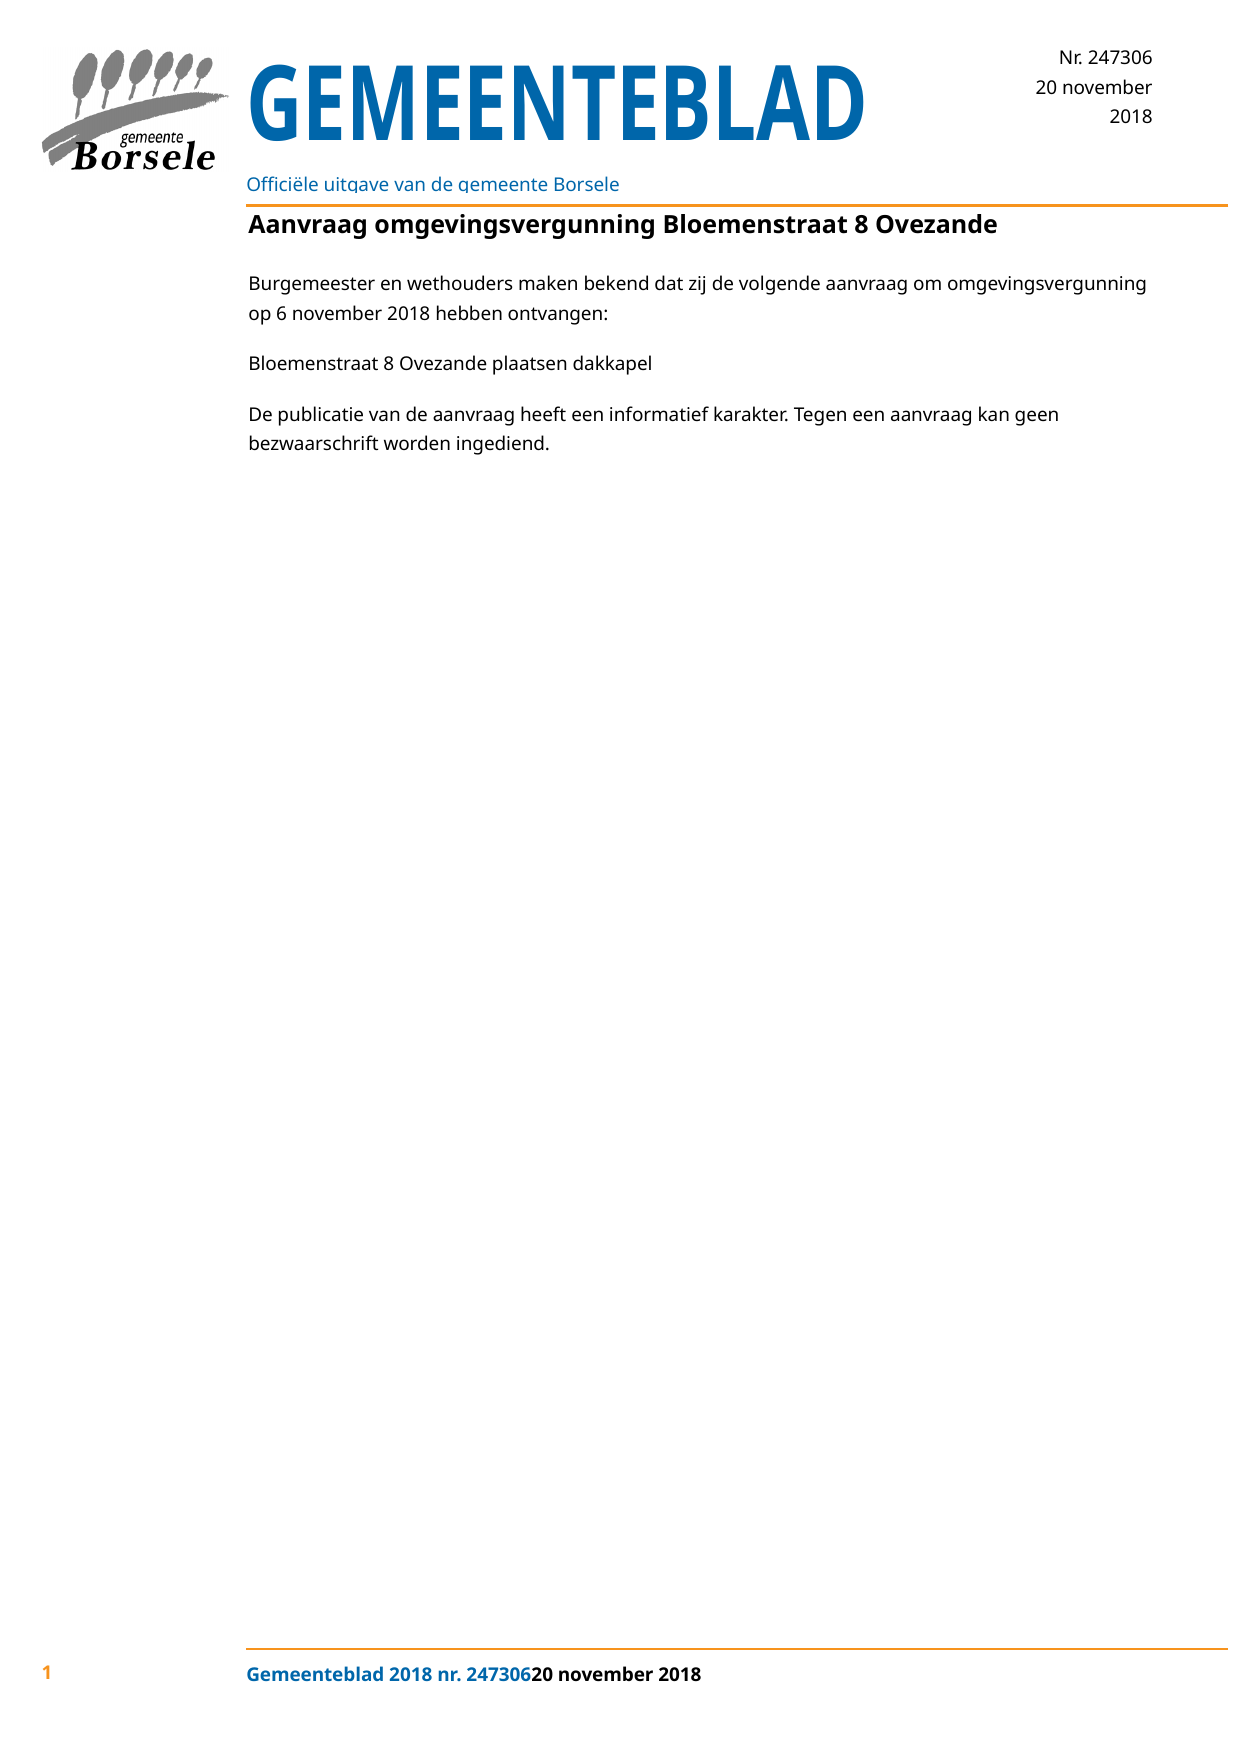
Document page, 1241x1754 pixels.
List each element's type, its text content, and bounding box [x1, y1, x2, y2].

text De publicatie van de aanvraag heeft een informatief karakter. Tegen een aanvraag kan geen bezwaarschrift worden ingediend. [248, 401, 1152, 456]
text Bloemenstraat 8 Ovezande plaatsen dakkapel [248, 350, 1152, 376]
text Aanvraag omgevingsvergunning Bloemenstraat 8 Ovezande [248, 207, 1152, 241]
picture [41, 47, 231, 172]
text Burgemeester en wethouders maken bekend dat zij de volgende aanvraag om omgevingsvergunning op 6 november 2018 hebben ontvangen: [248, 270, 1152, 326]
